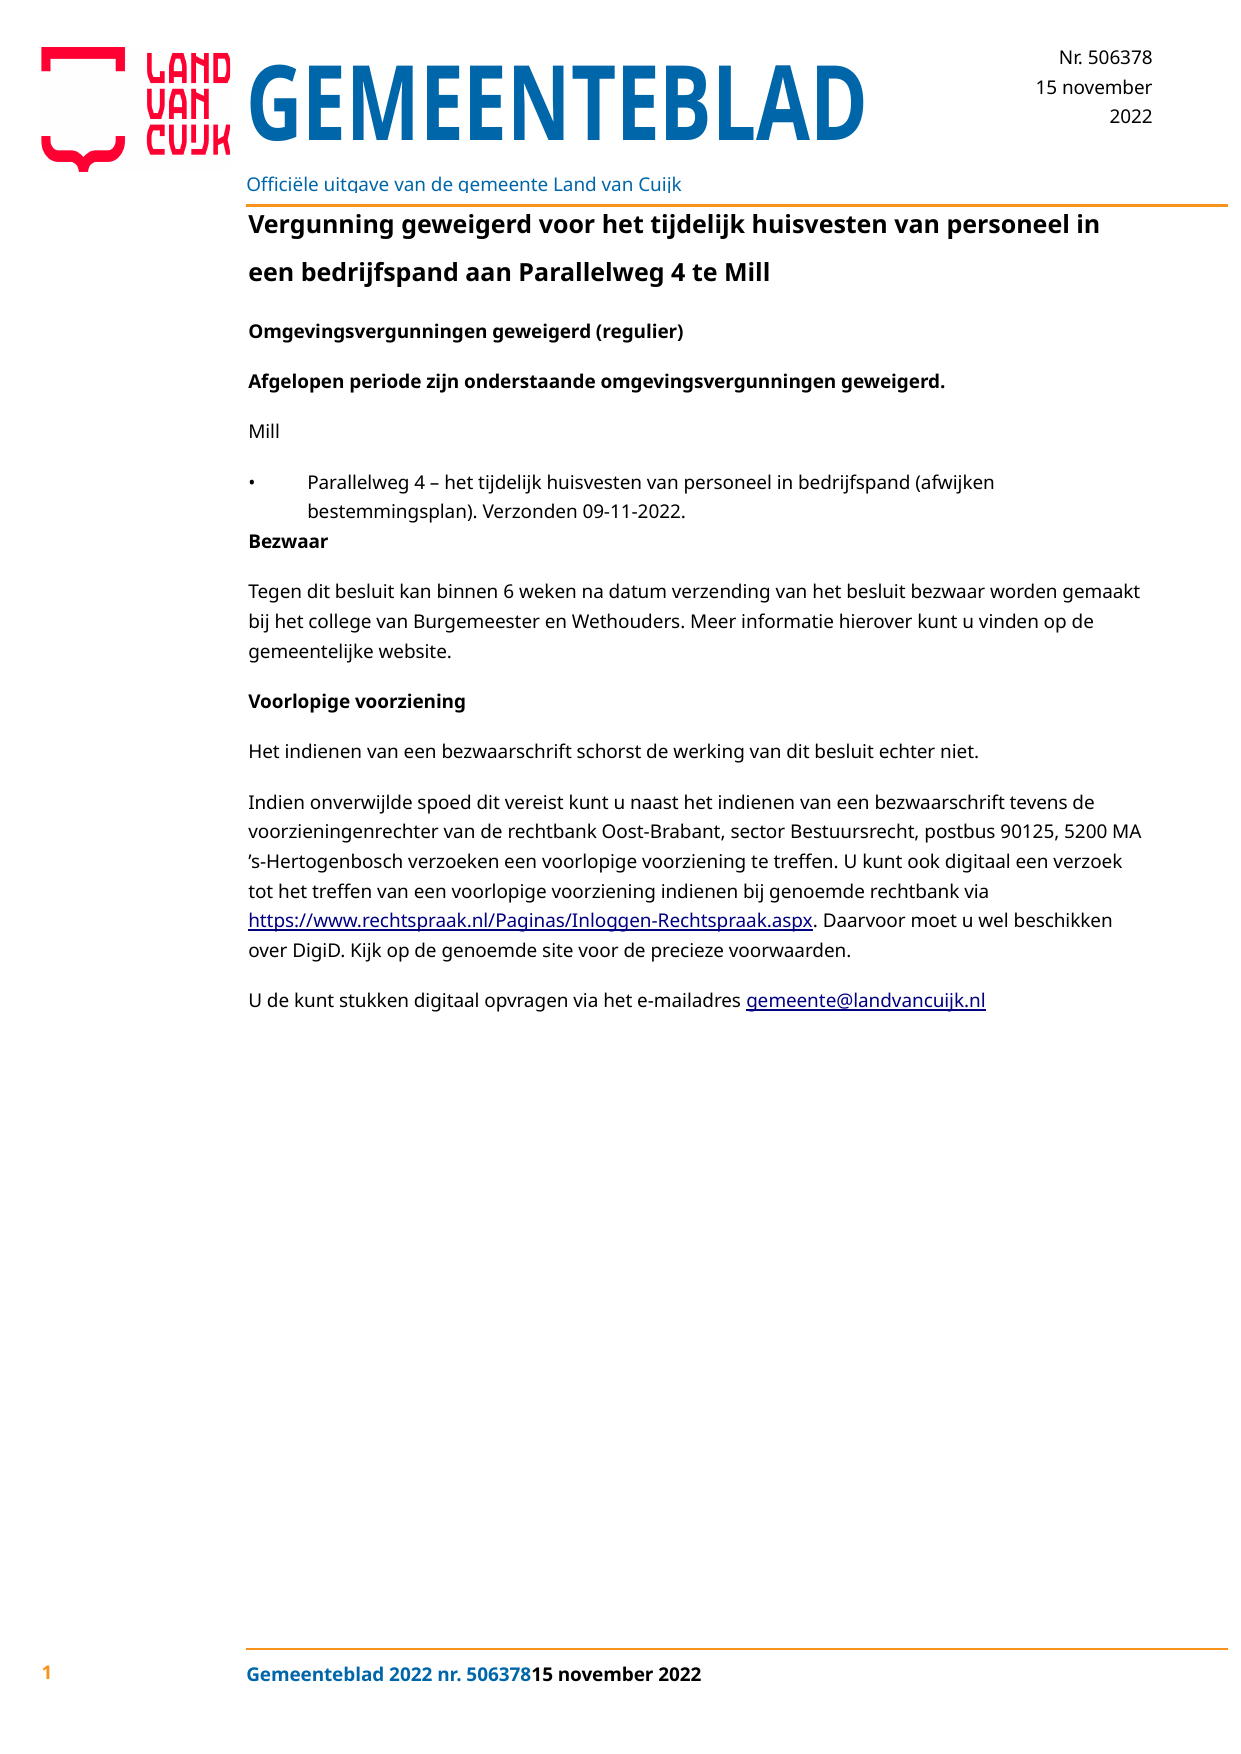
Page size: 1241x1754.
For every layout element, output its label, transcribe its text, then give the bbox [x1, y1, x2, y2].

text U de kunt stukken digitaal opvragen via het e-mailadres gemeente@landvancuijk.nl [248, 987, 1152, 1013]
list Parallelweg 4 – het tijdelijk huisvesten van personeel in bedrijfspand (afwijken bestemmingsplan). Verzonden 09-11-2022. [248, 469, 1152, 524]
text Omgevingsvergunningen geweigerd (regulier) [248, 318, 1152, 344]
text Afgelopen periode zijn onderstaande omgevingsvergunningen geweigerd. [248, 368, 1152, 394]
text Het indienen van een bezwaarschrift schorst de werking van dit besluit echter niet. [248, 739, 1152, 764]
text Mill [248, 419, 1152, 444]
text Vergunning geweigerd voor het tijdelijk huisvesten van personeel in een bedrijfspand aan Parallelweg 4 te Mill [248, 207, 1152, 288]
picture [41, 47, 231, 172]
text Tegen dit besluit kan binnen 6 weken na datum verzending van het besluit bezwaar worden gemaakt bij het college van Burgemeester en Wethouders. Meer informatie hierover kunt u vinden op de gemeentelijke website. [248, 579, 1152, 664]
text Bezwaar [248, 528, 1152, 554]
text Indien onverwijlde spoed dit vereist kunt u naast het indienen van een bezwaarschrift tevens de voorzieningenrechter van de rechtbank Oost-Brabant, sector Bestuursrecht, postbus 90125, 5200 MA ’s-Hertogenbosch verzoeken een voorlopige voorziening te treffen. U kunt ook digitaal een verzoek tot het treffen van een voorlopige voorziening indienen bij genoemde rechtbank via https://www.rechtspraak.nl/Paginas/Inloggen-Rechtspraak.aspx. Daarvoor moet u wel beschikken over DigiD. Kijk op de genoemde site voor de precieze voorwaarden. [248, 789, 1152, 963]
text Voorlopige voorziening [248, 688, 1152, 714]
